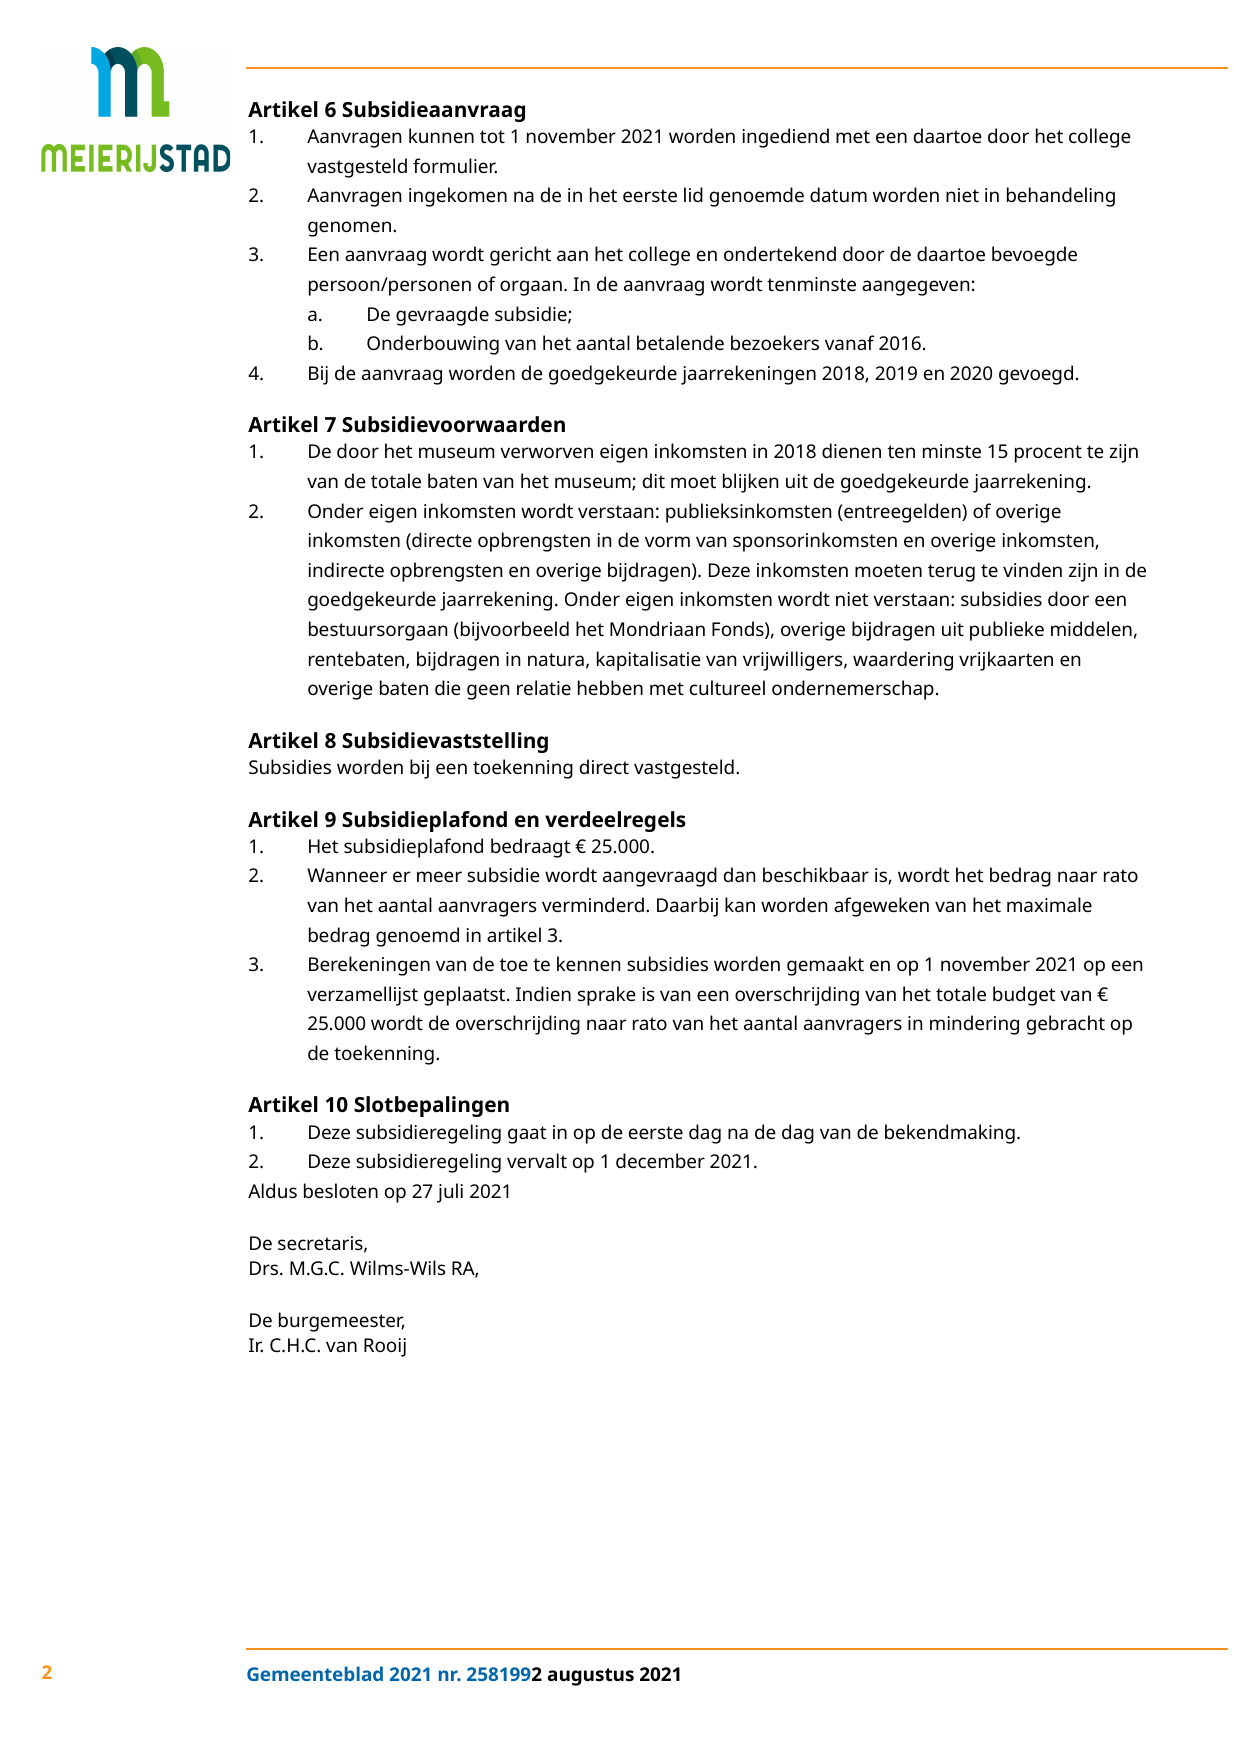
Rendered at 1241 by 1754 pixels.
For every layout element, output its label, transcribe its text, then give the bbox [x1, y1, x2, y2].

text Artikel 8 Subsidievaststelling [248, 726, 1152, 754]
list Aanvragen ingekomen na de in het eerste lid genoemde datum worden niet in behandeling genomen. [248, 182, 1152, 238]
text Artikel 9 Subsidieplafond en verdeelregels [248, 805, 1152, 833]
list Wanneer er meer subsidie wordt aangevraagd dan beschikbaar is, wordt het bedrag naar rato van het aantal aanvragers verminderd. Daarbij kan worden afgeweken van het maximale bedrag genoemd in artikel 3. [248, 863, 1152, 948]
list De gevraagde subsidie; [307, 301, 1152, 326]
text De burgemeester, [248, 1307, 1152, 1333]
list Deze subsidieregeling vervalt op 1 december 2021. [248, 1149, 1152, 1174]
list Onderbouwing van het aantal betalende bezoekers vanaf 2016. [307, 330, 1152, 356]
list Onder eigen inkomsten wordt verstaan: publieksinkomsten (entreegelden) of overige inkomsten (directe opbrengsten in de vorm van sponsorinkomsten en overige inkomsten, indirecte opbrengsten en overige bijdragen). Deze inkomsten moeten terug te vinden zijn in de goedgekeurde jaarrekening. Onder eigen inkomsten wordt niet verstaan: subsidies door een bestuursorgaan (bijvoorbeeld het Mondriaan Fonds), overige bijdragen uit publieke middelen, rentebaten, bijdragen in natura, kapitalisatie van vrijwilligers, waardering vrijkaarten en overige baten die geen relatie hebben met cultureel ondernemerschap. [248, 498, 1152, 701]
text Artikel 10 Slotbepalingen [248, 1091, 1152, 1119]
text De secretaris, [248, 1230, 1152, 1255]
list Aanvragen kunnen tot 1 november 2021 worden ingediend met een daartoe door het college vastgesteld formulier. [248, 123, 1152, 178]
text Subsidies worden bij een toekenning direct vastgesteld. [248, 754, 1152, 780]
text Artikel 7 Subsidievoorwaarden [248, 410, 1152, 439]
text Artikel 6 Subsidieaanvraag [248, 95, 1152, 123]
text Aldus besloten op 27 juli 2021 [248, 1178, 1152, 1204]
picture [41, 47, 231, 172]
list Deze subsidieregeling gaat in op de eerste dag na de dag van de bekendmaking. [248, 1119, 1152, 1145]
list Een aanvraag wordt gericht aan het college en ondertekend door de daartoe bevoegde persoon/personen of orgaan. In de aanvraag wordt tenminste aangegeven: [248, 242, 1152, 297]
list Bij de aanvraag worden de goedgekeurde jaarrekeningen 2018, 2019 en 2020 gevoegd. [248, 360, 1152, 386]
list Het subsidieplafond bedraagt € 25.000. [248, 833, 1152, 859]
list De door het museum verworven eigen inkomsten in 2018 dienen ten minste 15 procent te zijn van de totale baten van het museum; dit moet blijken uit de goedgekeurde jaarrekening. [248, 439, 1152, 494]
list Berekeningen van de toe te kennen subsidies worden gemaakt en op 1 november 2021 op een verzamellijst geplaatst. Indien sprake is van een overschrijding van het totale budget van € 25.000 wordt de overschrijding naar rato van het aantal aanvragers in mindering gebracht op de toekenning. [248, 951, 1152, 1066]
text Drs. M.G.C. Wilms-Wils RA, [248, 1255, 1152, 1281]
text Ir. C.H.C. van Rooij [248, 1333, 1152, 1358]
